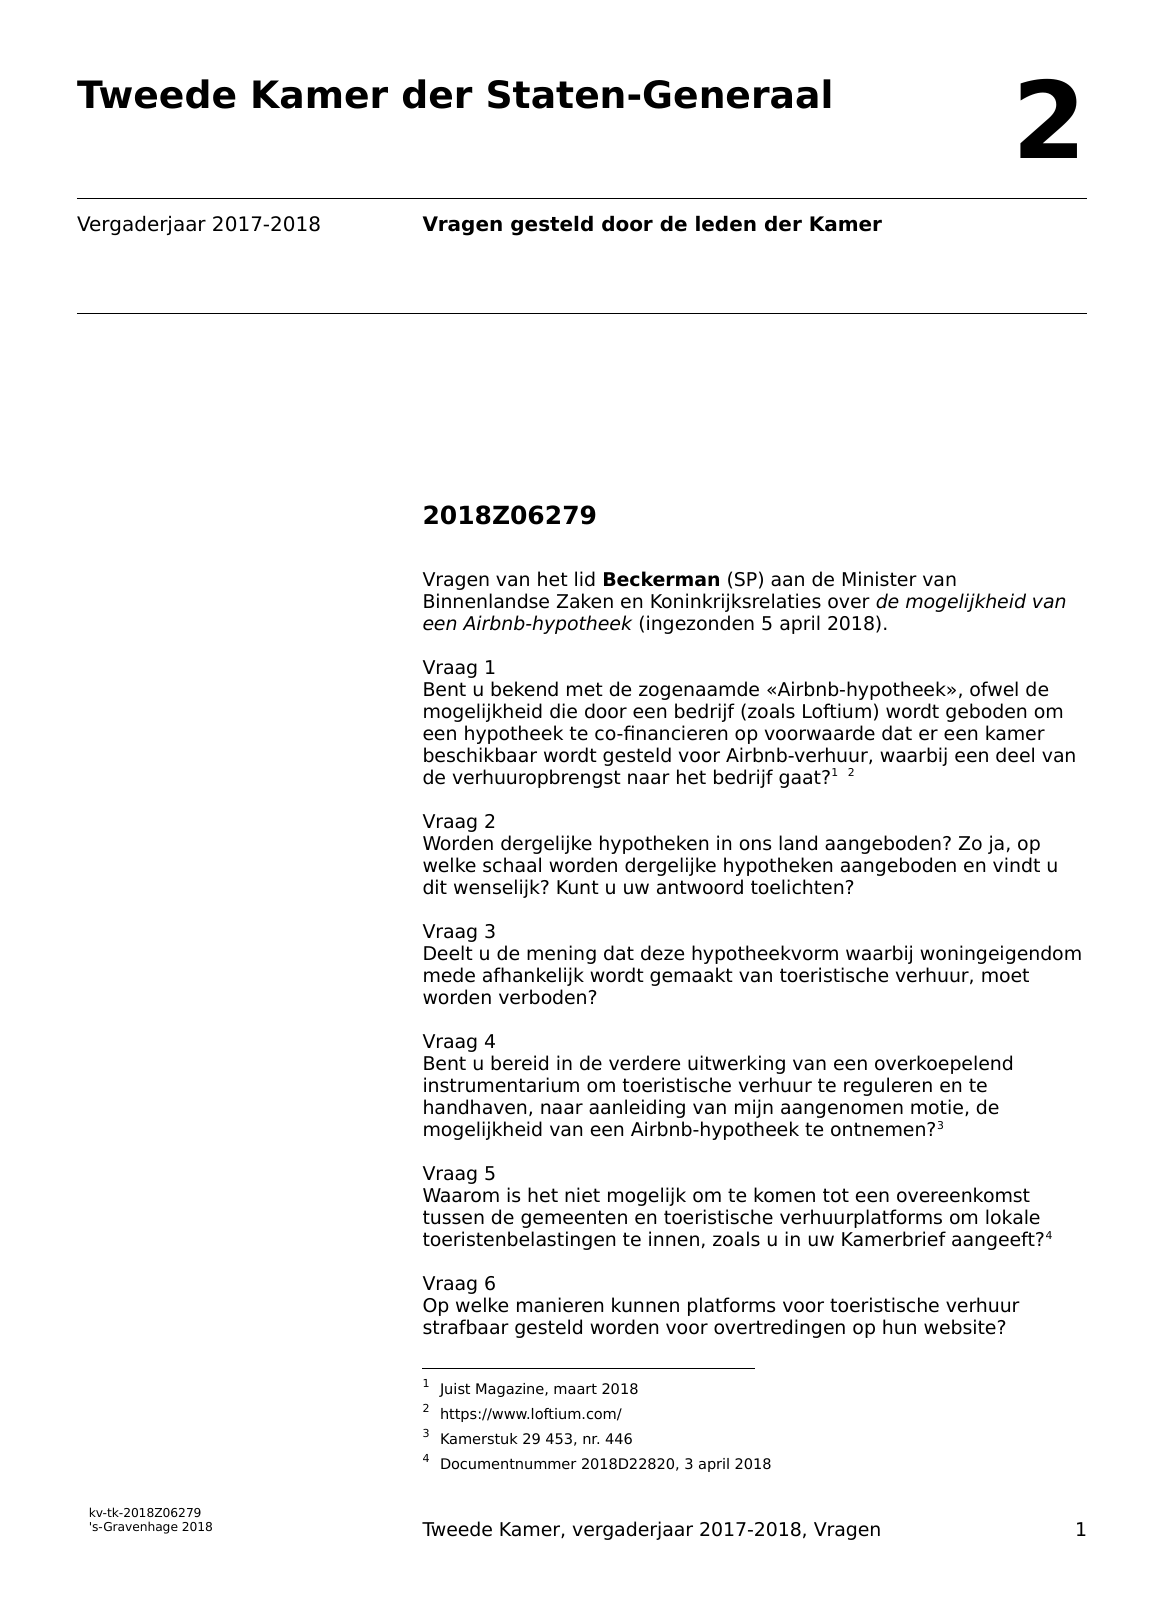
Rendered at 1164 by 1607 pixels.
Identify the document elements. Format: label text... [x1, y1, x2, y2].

text Waarom is het niet mogelijk om te komen tot een overeenkomst tussen de gemeenten en toeristische verhuurplatforms om lokale toeristenbelastingen te innen, zoals u in uw Kamerbrief aangeeft? [422, 1185, 1087, 1251]
text Vraag 5 [422, 1163, 1087, 1185]
table_cell Vergaderjaar 2017-2018 [77, 199, 422, 313]
text Worden dergelijke hypotheken in ons land aangeboden? Zo ja, op welke schaal worden dergelijke hypotheken aangeboden en vindt u dit wenselijk? Kunt u uw antwoord toelichten? [422, 833, 1087, 899]
text Vraag 3 [422, 921, 1087, 943]
text Vraag 6 [422, 1273, 1087, 1295]
table_cell Vragen gesteld door de leden der Kamer [422, 199, 1087, 313]
text Deelt u de mening dat deze hypotheekvorm waarbij woningeigendom mede afhankelijk wordt gemaakt van toeristische verhuur, moet worden verboden? [422, 943, 1087, 1009]
text Vragen van het lid Beckerman (SP) aan de Minister van Binnenlandse Zaken en Koninkrijksrelaties over de mogelijkheid van een Airbnb-hypotheek (ingezonden 5 april 2018). [422, 569, 1087, 635]
table_header Tweede Kamer der Staten-Generaal [77, 59, 886, 198]
text Bent u bekend met de zogenaamde «Airbnb-hypotheek», ofwel de mogelijkheid die door een bedrijf (zoals Loftium) wordt geboden om een hypotheek te co-financieren op voorwaarde dat er een kamer beschikbaar wordt gesteld voor Airbnb-verhuur, waarbij een deel van de verhuuropbrengst naar het bedrijf gaat? [422, 679, 1087, 789]
text https://www.loftium.com/ [422, 1402, 1087, 1424]
text Vraag 1 [422, 657, 1087, 679]
text Bent u bereid in de verdere uitwerking van een overkoepelend instrumentarium om toeristische verhuur te reguleren en te handhaven, naar aanleiding van mijn aangenomen motie, de mogelijkheid van een Airbnb-hypotheek te ontnemen? [422, 1053, 1087, 1141]
text Op welke manieren kunnen platforms voor toeristische verhuur strafbaar gesteld worden voor overtredingen op hun website? [422, 1295, 1087, 1339]
text Kamerstuk 29 453, nr. 446 [422, 1427, 1087, 1449]
text Vraag 4 [422, 1031, 1087, 1053]
text 2018Z06279 [422, 501, 1087, 531]
text Documentnummer 2018D22820, 3 april 2018 [422, 1452, 1087, 1474]
text Juist Magazine, maart 2018 [422, 1377, 1087, 1399]
table_header 2 [886, 59, 1087, 198]
text kv-tk-2018Z06279 [88, 1506, 323, 1520]
text Vraag 2 [422, 811, 1087, 833]
text 's-Gravenhage 2018 [88, 1520, 323, 1534]
